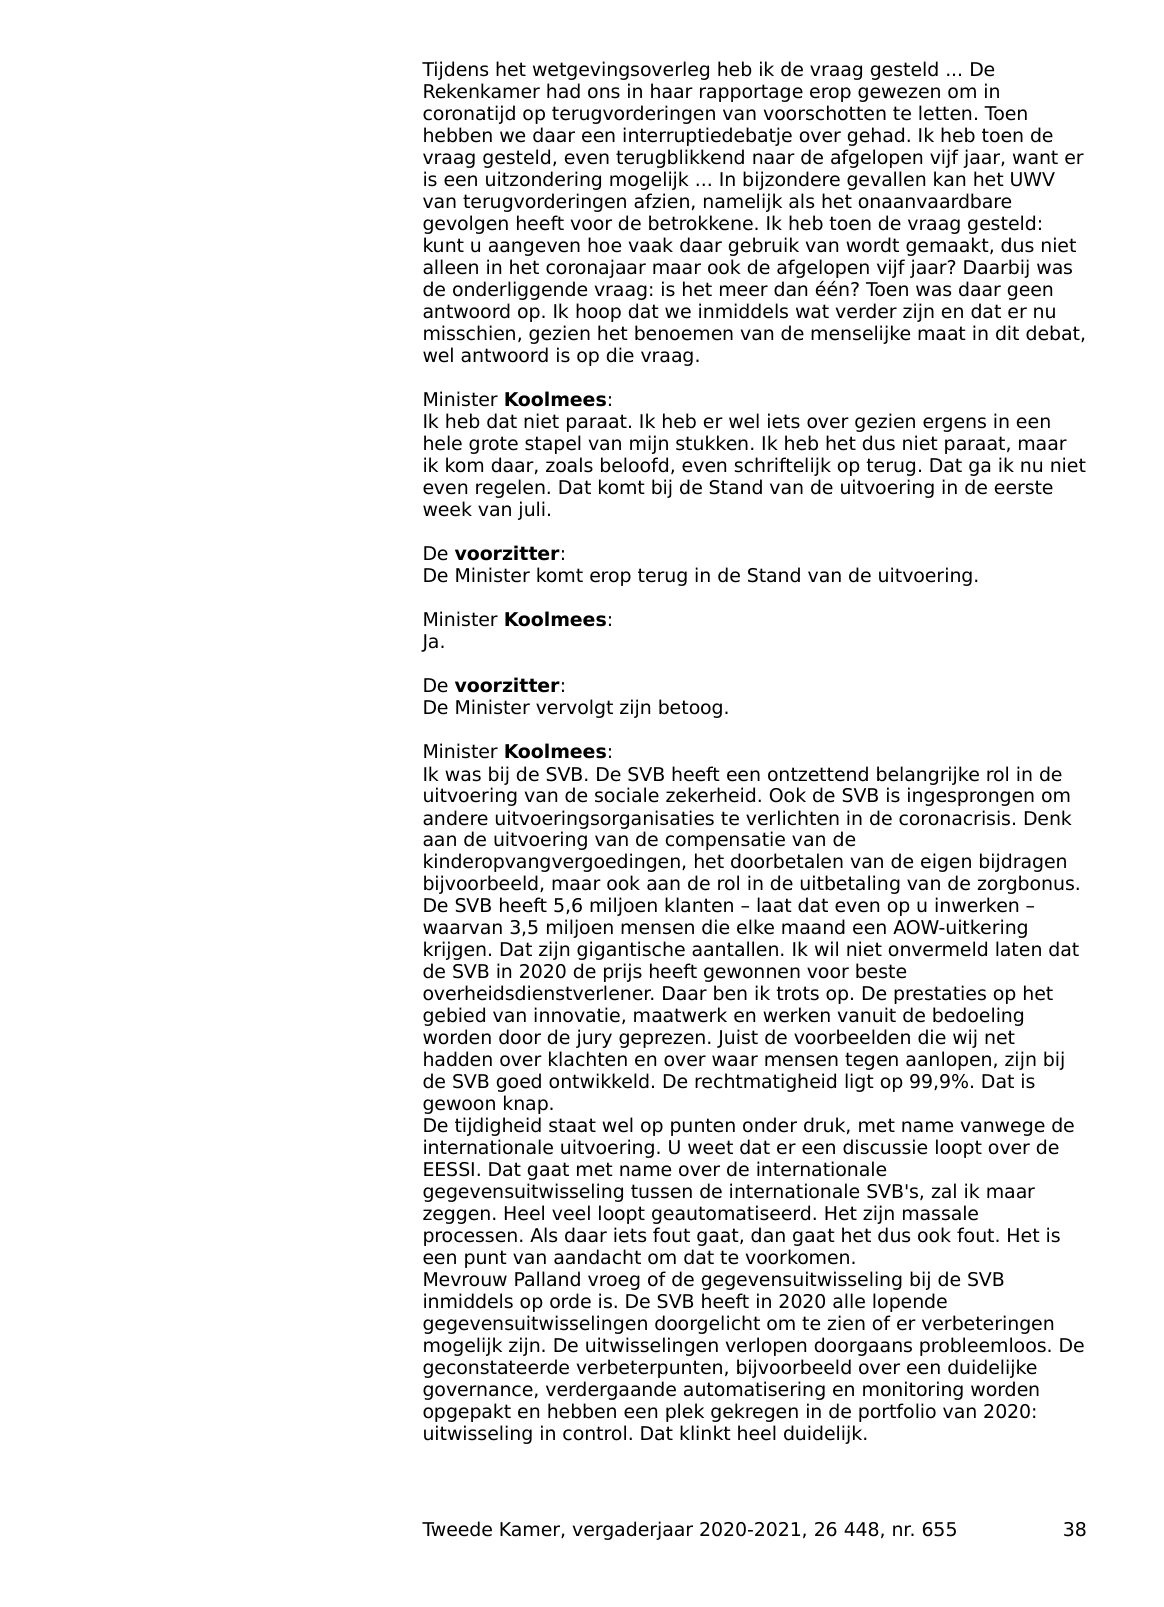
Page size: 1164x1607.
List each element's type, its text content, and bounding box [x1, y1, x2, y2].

text Mevrouw Palland vroeg of de gegevensuitwisseling bij de SVB inmiddels op orde is. De SVB heeft in 2020 alle lopende gegevensuitwisselingen doorgelicht om te zien of er verbeteringen mogelijk zijn. De uitwisselingen verlopen doorgaans probleemloos. De geconstateerde verbeterpunten, bijvoorbeeld over een duidelijke governance, verdergaande automatisering en monitoring worden opgepakt en hebben een plek gekregen in de portfolio van 2020: uitwisseling in control. Dat klinkt heel duidelijk. [422, 1269, 1087, 1445]
text De voorzitter: [422, 543, 1087, 565]
text Ik heb dat niet paraat. Ik heb er wel iets over gezien ergens in een hele grote stapel van mijn stukken. Ik heb het dus niet paraat, maar ik kom daar, zoals beloofd, even schriftelijk op terug. Dat ga ik nu niet even regelen. Dat komt bij de Stand van de uitvoering in de eerste week van juli. [422, 411, 1087, 521]
text Ja. [422, 631, 1087, 653]
text De Minister komt erop terug in de Stand van de uitvoering. [422, 565, 1087, 587]
text Minister Koolmees: [422, 741, 1087, 763]
text De Minister vervolgt zijn betoog. [422, 697, 1087, 719]
text Minister Koolmees: [422, 609, 1087, 631]
text De tijdigheid staat wel op punten onder druk, met name vanwege de internationale uitvoering. U weet dat er een discussie loopt over de EESSI. Dat gaat met name over de internationale gegevensuitwisseling tussen de internationale SVB's, zal ik maar zeggen. Heel veel loopt geautomatiseerd. Het zijn massale processen. Als daar iets fout gaat, dan gaat het dus ook fout. Het is een punt van aandacht om dat te voorkomen. [422, 1115, 1087, 1269]
text Minister Koolmees: [422, 389, 1087, 411]
text De voorzitter: [422, 675, 1087, 697]
text Tijdens het wetgevingsoverleg heb ik de vraag gesteld ... De Rekenkamer had ons in haar rapportage erop gewezen om in coronatijd op terugvorderingen van voorschotten te letten. Toen hebben we daar een interruptiedebatje over gehad. Ik heb toen de vraag gesteld, even terugblikkend naar de afgelopen vijf jaar, want er is een uitzondering mogelijk ... In bijzondere gevallen kan het UWV van terugvorderingen afzien, namelijk als het onaanvaardbare gevolgen heeft voor de betrokkene. Ik heb toen de vraag gesteld: kunt u aangeven hoe vaak daar gebruik van wordt gemaakt, dus niet alleen in het coronajaar maar ook de afgelopen vijf jaar? Daarbij was de onderliggende vraag: is het meer dan één? Toen was daar geen antwoord op. Ik hoop dat we inmiddels wat verder zijn en dat er nu misschien, gezien het benoemen van de menselijke maat in dit debat, wel antwoord is op die vraag. [422, 59, 1087, 367]
text Ik was bij de SVB. De SVB heeft een ontzettend belangrijke rol in de uitvoering van de sociale zekerheid. Ook de SVB is ingesprongen om andere uitvoeringsorganisaties te verlichten in de coronacrisis. Denk aan de uitvoering van de compensatie van de kinderopvangvergoedingen, het doorbetalen van de eigen bijdragen bijvoorbeeld, maar ook aan de rol in de uitbetaling van de zorgbonus. De SVB heeft 5,6 miljoen klanten – laat dat even op u inwerken – waarvan 3,5 miljoen mensen die elke maand een AOW-uitkering krijgen. Dat zijn gigantische aantallen. Ik wil niet onvermeld laten dat de SVB in 2020 de prijs heeft gewonnen voor beste overheidsdienstverlener. Daar ben ik trots op. De prestaties op het gebied van innovatie, maatwerk en werken vanuit de bedoeling worden door de jury geprezen. Juist de voorbeelden die wij net hadden over klachten en over waar mensen tegen aanlopen, zijn bij de SVB goed ontwikkeld. De rechtmatigheid ligt op 99,9%. Dat is gewoon knap. [422, 763, 1087, 1115]
